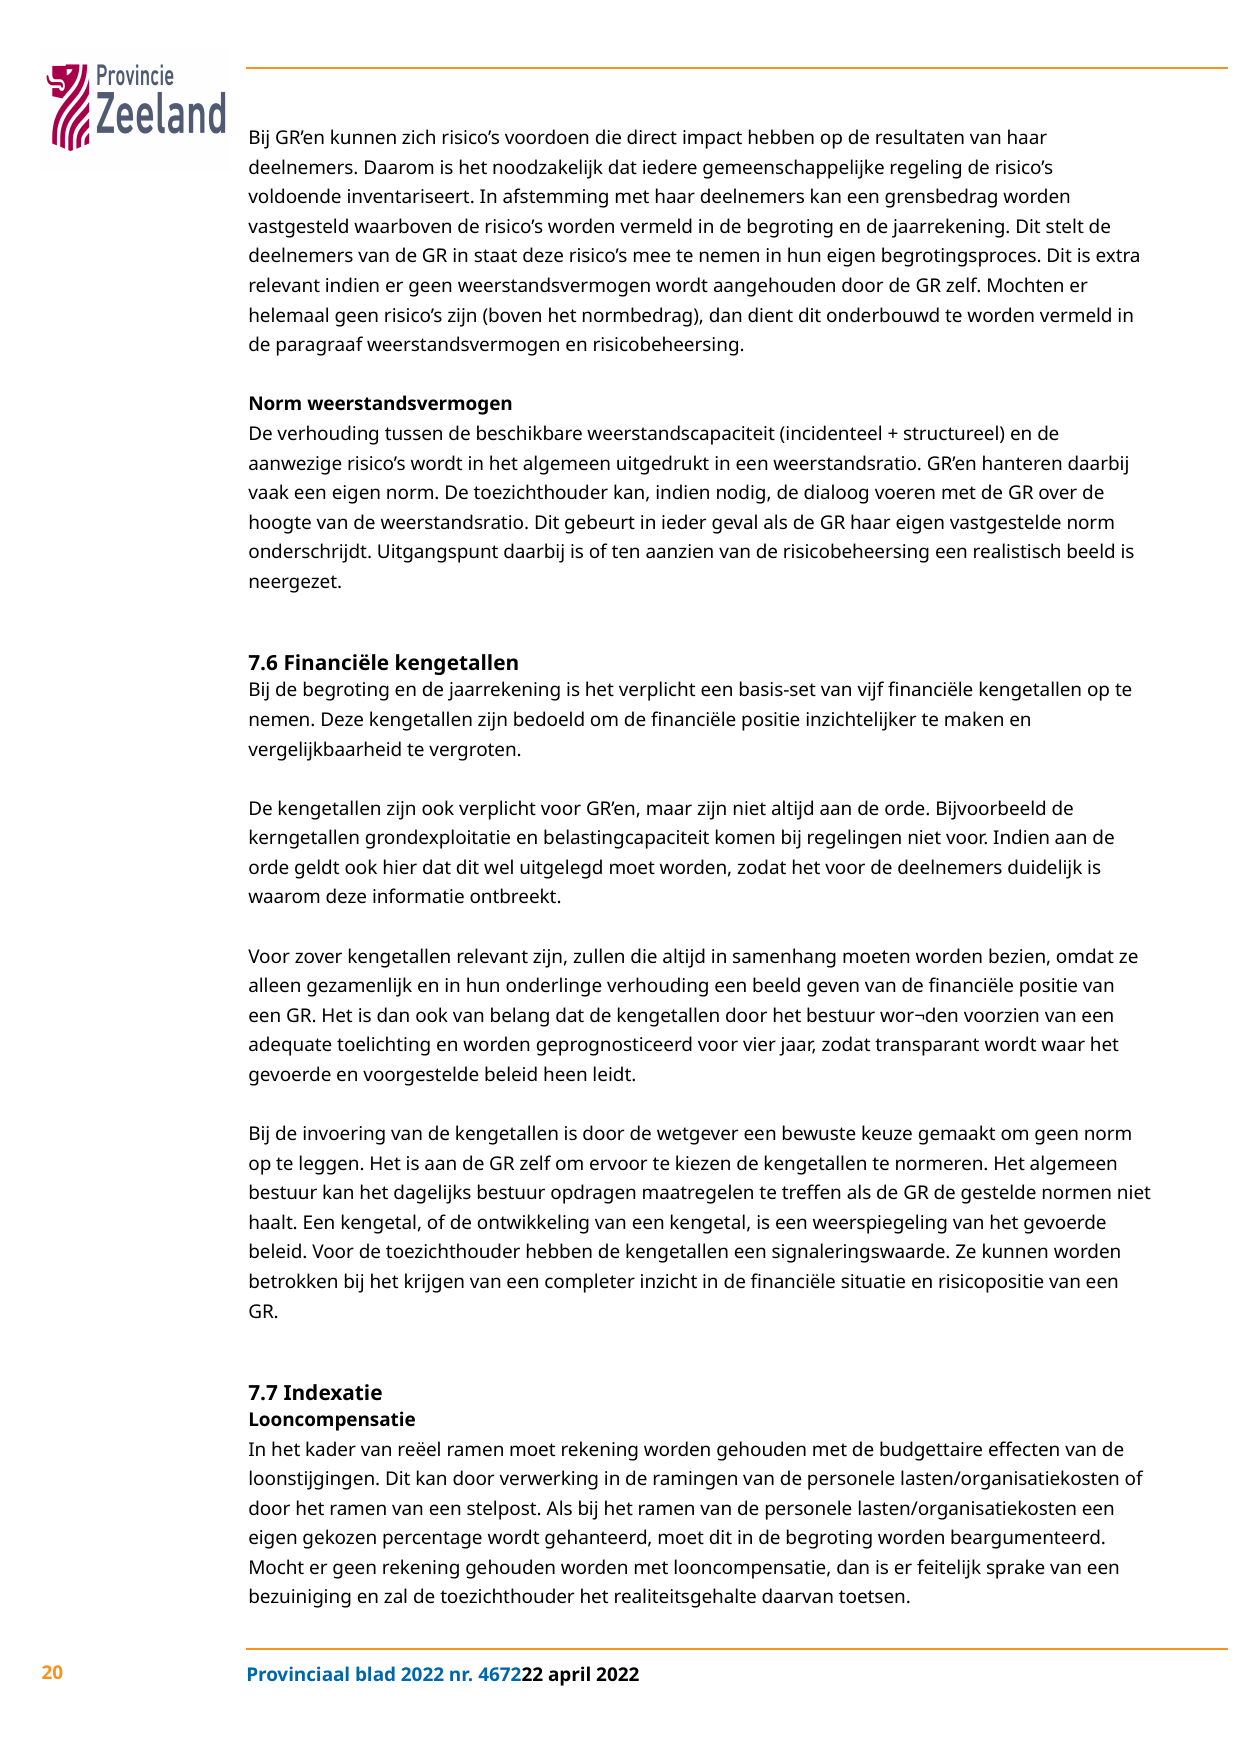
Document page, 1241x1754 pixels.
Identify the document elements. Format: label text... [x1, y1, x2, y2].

picture [41, 47, 231, 172]
text loonstijgingen. Dit kan door verwerking in de ramingen van de personele lasten/organisatiekosten of door het ramen van een stelpost. Als bij het ramen van de personele lasten/organisatiekosten een eigen gekozen percentage wordt gehanteerd, moet dit in de begroting worden beargumenteerd. Mocht er geen rekening gehouden worden met looncompensatie, dan is er feitelijk sprake van een bezuiniging en zal de toezichthouder het realiteitsgehalte daarvan toetsen. [248, 1465, 1152, 1609]
text In het kader van reëel ramen moet rekening worden gehouden met de budgettaire effecten van de [248, 1436, 1152, 1462]
text Norm weerstandsvermogen [248, 391, 1152, 416]
text Voor zover kengetallen relevant zijn, zullen die altijd in samenhang moeten worden bezien, omdat ze alleen gezamenlijk en in hun onderlinge verhouding een beeld geven van de financiële positie van een GR. Het is dan ook van belang dat de kengetallen door het bestuur wor¬den voorzien van een adequate toelichting en worden geprognosticeerd voor vier jaar, zodat transparant wordt waar het gevoerde en voorgestelde beleid heen leidt. [248, 943, 1152, 1087]
text De kengetallen zijn ook verplicht voor GR’en, maar zijn niet altijd aan de orde. Bijvoorbeeld de kerngetallen grondexploitatie en belastingcapaciteit komen bij regelingen niet voor. Indien aan de orde geldt ook hier dat dit wel uitgelegd moet worden, zodat het voor de deelnemers duidelijk is waarom deze informatie ontbreekt. [248, 795, 1152, 909]
text Bij de invoering van de kengetallen is door de wetgever een bewuste keuze gemaakt om geen norm op te leggen. Het is aan de GR zelf om ervoor te kiezen de kengetallen te normeren. Het algemeen bestuur kan het dagelijks bestuur opdragen maatregelen te treffen als de GR de gestelde normen niet haalt. Een kengetal, of de ontwikkeling van een kengetal, is een weerspiegeling van het gevoerde beleid. Voor de toezichthouder hebben de kengetallen een signaleringswaarde. Ze kunnen worden betrokken bij het krijgen van een completer inzicht in de financiële situatie en risicopositie van een GR. [248, 1120, 1152, 1323]
text De verhouding tussen de beschikbare weerstandscapaciteit (incidenteel + structureel) en de aanwezige risico’s wordt in het algemeen uitgedrukt in een weerstandsratio. GR’en hanteren daarbij vaak een eigen norm. De toezichthouder kan, indien nodig, de dialoog voeren met de GR over de hoogte van de weerstandsratio. Dit gebeurt in ieder geval als de GR haar eigen vastgestelde norm onderschrijdt. Uitgangspunt daarbij is of ten aanzien van de risicobeheersing een realistisch beeld is neergezet. [248, 420, 1152, 594]
text 7.6 Financiële kengetallen [248, 648, 1152, 677]
text Bij GR’en kunnen zich risico’s voordoen die direct impact hebben op de resultaten van haar deelnemers. Daarom is het noodzakelijk dat iedere gemeenschappelijke regeling de risico’s voldoende inventariseert. In afstemming met haar deelnemers kan een grensbedrag worden vastgesteld waarboven de risico’s worden vermeld in de begroting en de jaarrekening. Dit stelt de deelnemers van de GR in staat deze risico’s mee te nemen in hun eigen begrotingsproces. Dit is extra relevant indien er geen weerstandsvermogen wordt aangehouden door de GR zelf. Mochten er helemaal geen risico’s zijn (boven het normbedrag), dan dient dit onderbouwd te worden vermeld in de paragraaf weerstandsvermogen en risicobeheersing. [248, 124, 1152, 357]
text 7.7 Indexatie [248, 1378, 1152, 1406]
text Looncompensatie [248, 1406, 1152, 1432]
text Bij de begroting en de jaarrekening is het verplicht een basis-set van vijf financiële kengetallen op te nemen. Deze kengetallen zijn bedoeld om de financiële positie inzichtelijker te maken en vergelijkbaarheid te vergroten. [248, 677, 1152, 761]
